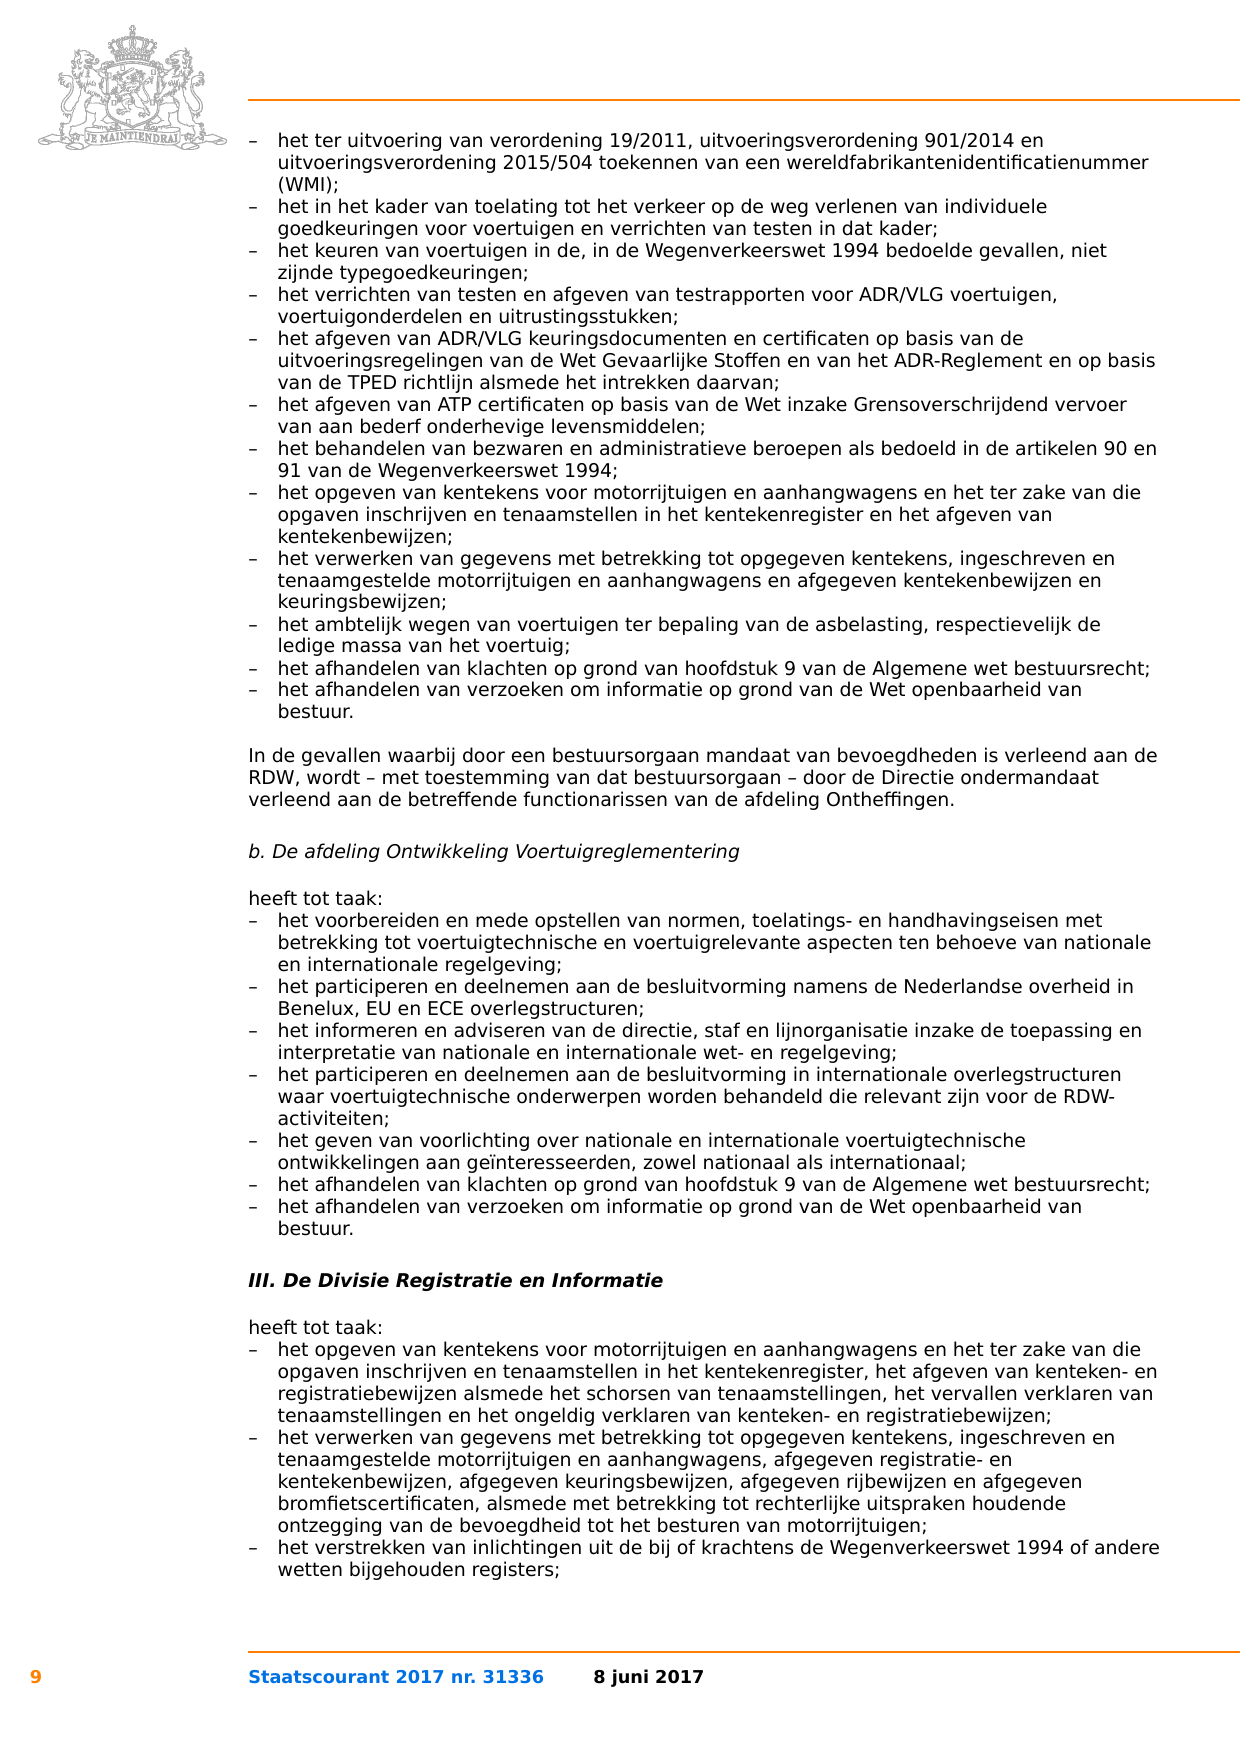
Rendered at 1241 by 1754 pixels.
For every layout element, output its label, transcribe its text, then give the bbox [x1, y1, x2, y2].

text – het opgeven van kentekens voor motorrijtuigen en aanhangwagens en het ter zake van die opgaven inschrijven en tenaamstellen in het kentekenregister en het afgeven van kentekenbewijzen; [248, 482, 1163, 547]
subtitle b. De afdeling Ontwikkeling Voertuigreglementering [248, 841, 1163, 863]
text – het participeren en deelnemen aan de besluitvorming namens de Nederlandse overheid in Benelux, EU en ECE overlegstructuren; [248, 976, 1163, 1020]
text – het afhandelen van klachten op grond van hoofdstuk 9 van de Algemene wet bestuursrecht; [248, 657, 1163, 679]
text – het in het kader van toelating tot het verkeer op de weg verlenen van individuele goedkeuringen voor voertuigen en verrichten van testen in dat kader; [248, 196, 1163, 240]
text heeft tot taak: [248, 1317, 1163, 1339]
text – het afhandelen van verzoeken om informatie op grond van de Wet openbaarheid van bestuur. [248, 679, 1163, 723]
text – het opgeven van kentekens voor motorrijtuigen en aanhangwagens en het ter zake van die opgaven inschrijven en tenaamstellen in het kentekenregister, het afgeven van kenteken- en registratiebewijzen alsmede het schorsen van tenaamstellingen, het vervallen verklaren van tenaamstellingen en het ongeldig verklaren van kenteken- en registratiebewijzen; [248, 1339, 1163, 1427]
picture [38, 25, 227, 150]
text – het geven van voorlichting over nationale en internationale voertuigtechnische ontwikkelingen aan geïnteresseerden, zowel nationaal als internationaal; [248, 1130, 1163, 1174]
text heeft tot taak: [248, 888, 1163, 910]
text In de gevallen waarbij door een bestuursorgaan mandaat van bevoegdheden is verleend aan de RDW, wordt – met toestemming van dat bestuursorgaan – door de Directie ondermandaat verleend aan de betreffende functionarissen van de afdeling Ontheffingen. [248, 745, 1163, 811]
text – het voorbereiden en mede opstellen van normen, toelatings- en handhavingseisen met betrekking tot voertuigtechnische en voertuigrelevante aspecten ten behoeve van nationale en internationale regelgeving; [248, 910, 1163, 976]
text – het afhandelen van verzoeken om informatie op grond van de Wet openbaarheid van bestuur. [248, 1196, 1163, 1240]
text – het verrichten van testen en afgeven van testrapporten voor ADR/VLG voertuigen, voertuigonderdelen en uitrustingsstukken; [248, 284, 1163, 328]
text – het afgeven van ADR/VLG keuringsdocumenten en certificaten op basis van de uitvoeringsregelingen van de Wet Gevaarlijke Stoffen en van het ADR-Reglement en op basis van de TPED richtlijn alsmede het intrekken daarvan; [248, 328, 1163, 394]
text – het ambtelijk wegen van voertuigen ter bepaling van de asbelasting, respectievelijk de ledige massa van het voertuig; [248, 613, 1163, 657]
text – het behandelen van bezwaren en administratieve beroepen als bedoeld in de artikelen 90 en 91 van de Wegenverkeerswet 1994; [248, 438, 1163, 482]
text – het keuren van voertuigen in de, in de Wegenverkeerswet 1994 bedoelde gevallen, niet zijnde typegoedkeuringen; [248, 240, 1163, 284]
text – het afgeven van ATP certificaten op basis van de Wet inzake Grensoverschrijdend vervoer van aan bederf onderhevige levensmiddelen; [248, 394, 1163, 438]
text – het verwerken van gegevens met betrekking tot opgegeven kentekens, ingeschreven en tenaamgestelde motorrijtuigen en aanhangwagens, afgegeven registratie- en kentekenbewijzen, afgegeven keuringsbewijzen, afgegeven rijbewijzen en afgegeven bromfietscertificaten, alsmede met betrekking tot rechterlijke uitspraken houdende ontzegging van de bevoegdheid tot het besturen van motorrijtuigen; [248, 1427, 1163, 1537]
text – het ter uitvoering van verordening 19/2011, uitvoeringsverordening 901/2014 en uitvoeringsverordening 2015/504 toekennen van een wereldfabrikantenidentificatienummer (WMI); [248, 130, 1163, 196]
text – het informeren en adviseren van de directie, staf en lijnorganisatie inzake de toepassing en interpretatie van nationale en internationale wet- en regelgeving; [248, 1020, 1163, 1064]
text – het verwerken van gegevens met betrekking tot opgegeven kentekens, ingeschreven en tenaamgestelde motorrijtuigen en aanhangwagens en afgegeven kentekenbewijzen en keuringsbewijzen; [248, 547, 1163, 613]
text – het verstrekken van inlichtingen uit de bij of krachtens de Wegenverkeerswet 1994 of andere wetten bijgehouden registers; [248, 1537, 1163, 1581]
text – het participeren en deelnemen aan de besluitvorming in internationale overlegstructuren waar voertuigtechnische onderwerpen worden behandeld die relevant zijn voor de RDW-activiteiten; [248, 1064, 1163, 1130]
subtitle III. De Divisie Registratie en Informatie [248, 1270, 1163, 1292]
text – het afhandelen van klachten op grond van hoofdstuk 9 van de Algemene wet bestuursrecht; [248, 1174, 1163, 1196]
